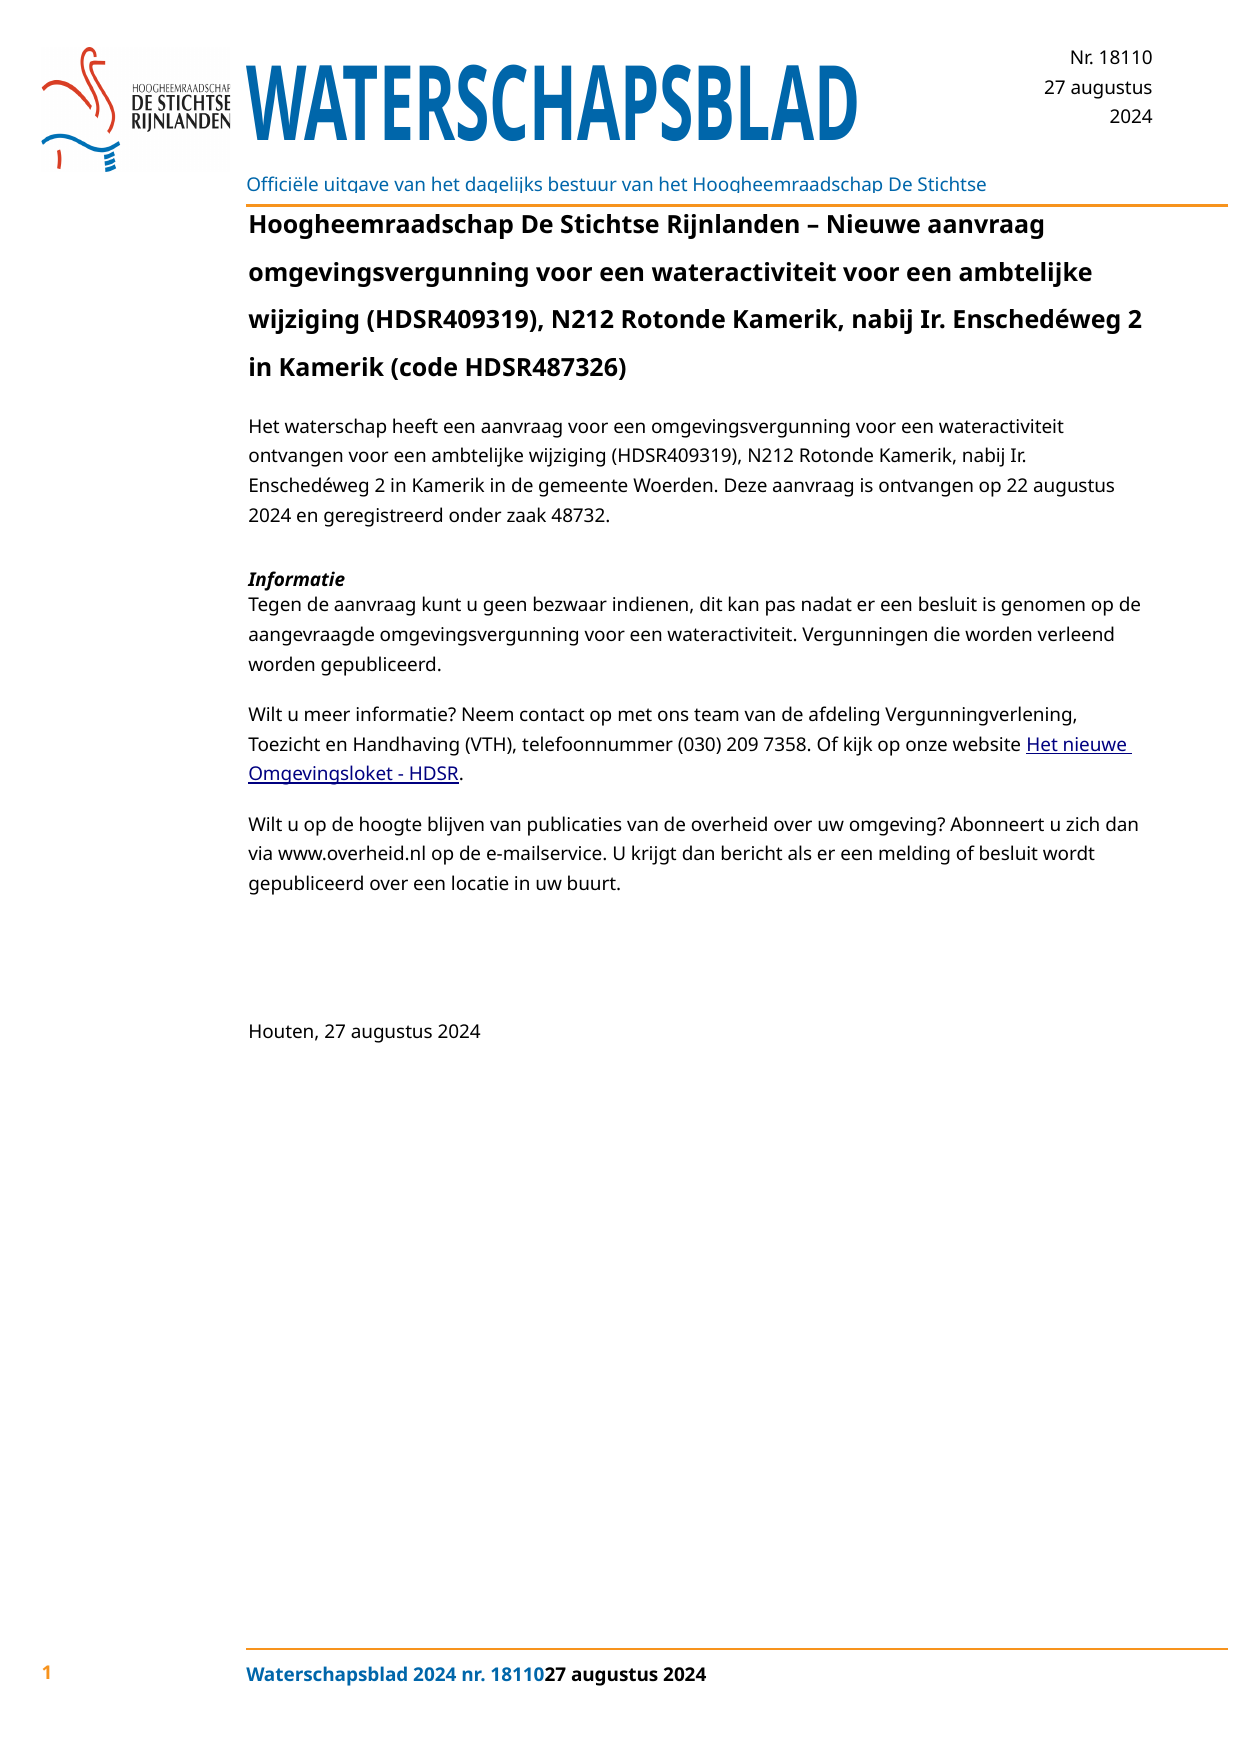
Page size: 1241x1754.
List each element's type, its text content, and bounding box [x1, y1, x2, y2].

text Het waterschap heeft een aanvraag voor een omgevingsvergunning voor een wateractiviteit ontvangen voor een ambtelijke wijziging (HDSR409319), N212 Rotonde Kamerik, nabij Ir. Enschedéweg 2 in Kamerik in de gemeente Woerden. Deze aanvraag is ontvangen op 22 augustus 2024 en geregistreerd onder zaak 48732. [248, 413, 1152, 528]
text Wilt u op de hoogte blijven van publicaties van de overheid over uw omgeving? Abonneert u zich dan via www.overheid.nl op de e-mailservice. U krijgt dan bericht als er een melding of besluit wordt gepubliceerd over een locatie in uw buurt. [248, 811, 1152, 896]
text Hoogheemraadschap De Stichtse Rijnlanden – Nieuwe aanvraag omgevingsvergunning voor een wateractiviteit voor een ambtelijke wijziging (HDSR409319), N212 Rotonde Kamerik, nabij Ir. Enschedéweg 2 in Kamerik (code HDSR487326) [248, 207, 1152, 384]
text Tegen de aanvraag kunt u geen bezwaar indienen, dit kan pas nadat er een besluit is genomen op de aangevraagde omgevingsvergunning voor een wateractiviteit. Vergunningen die worden verleend worden gepubliceerd. [248, 592, 1152, 676]
picture [41, 47, 231, 172]
text Houten, 27 augustus 2024 [248, 1018, 1152, 1044]
text Wilt u meer informatie? Neem contact op met ons team van de afdeling Vergunningverlening, Toezicht en Handhaving (VTH), telefoonnummer (030) 209 7358. Of kijk op onze website Het nieuwe Omgevingsloket - HDSR. [248, 701, 1152, 786]
text Informatie [248, 566, 1152, 592]
